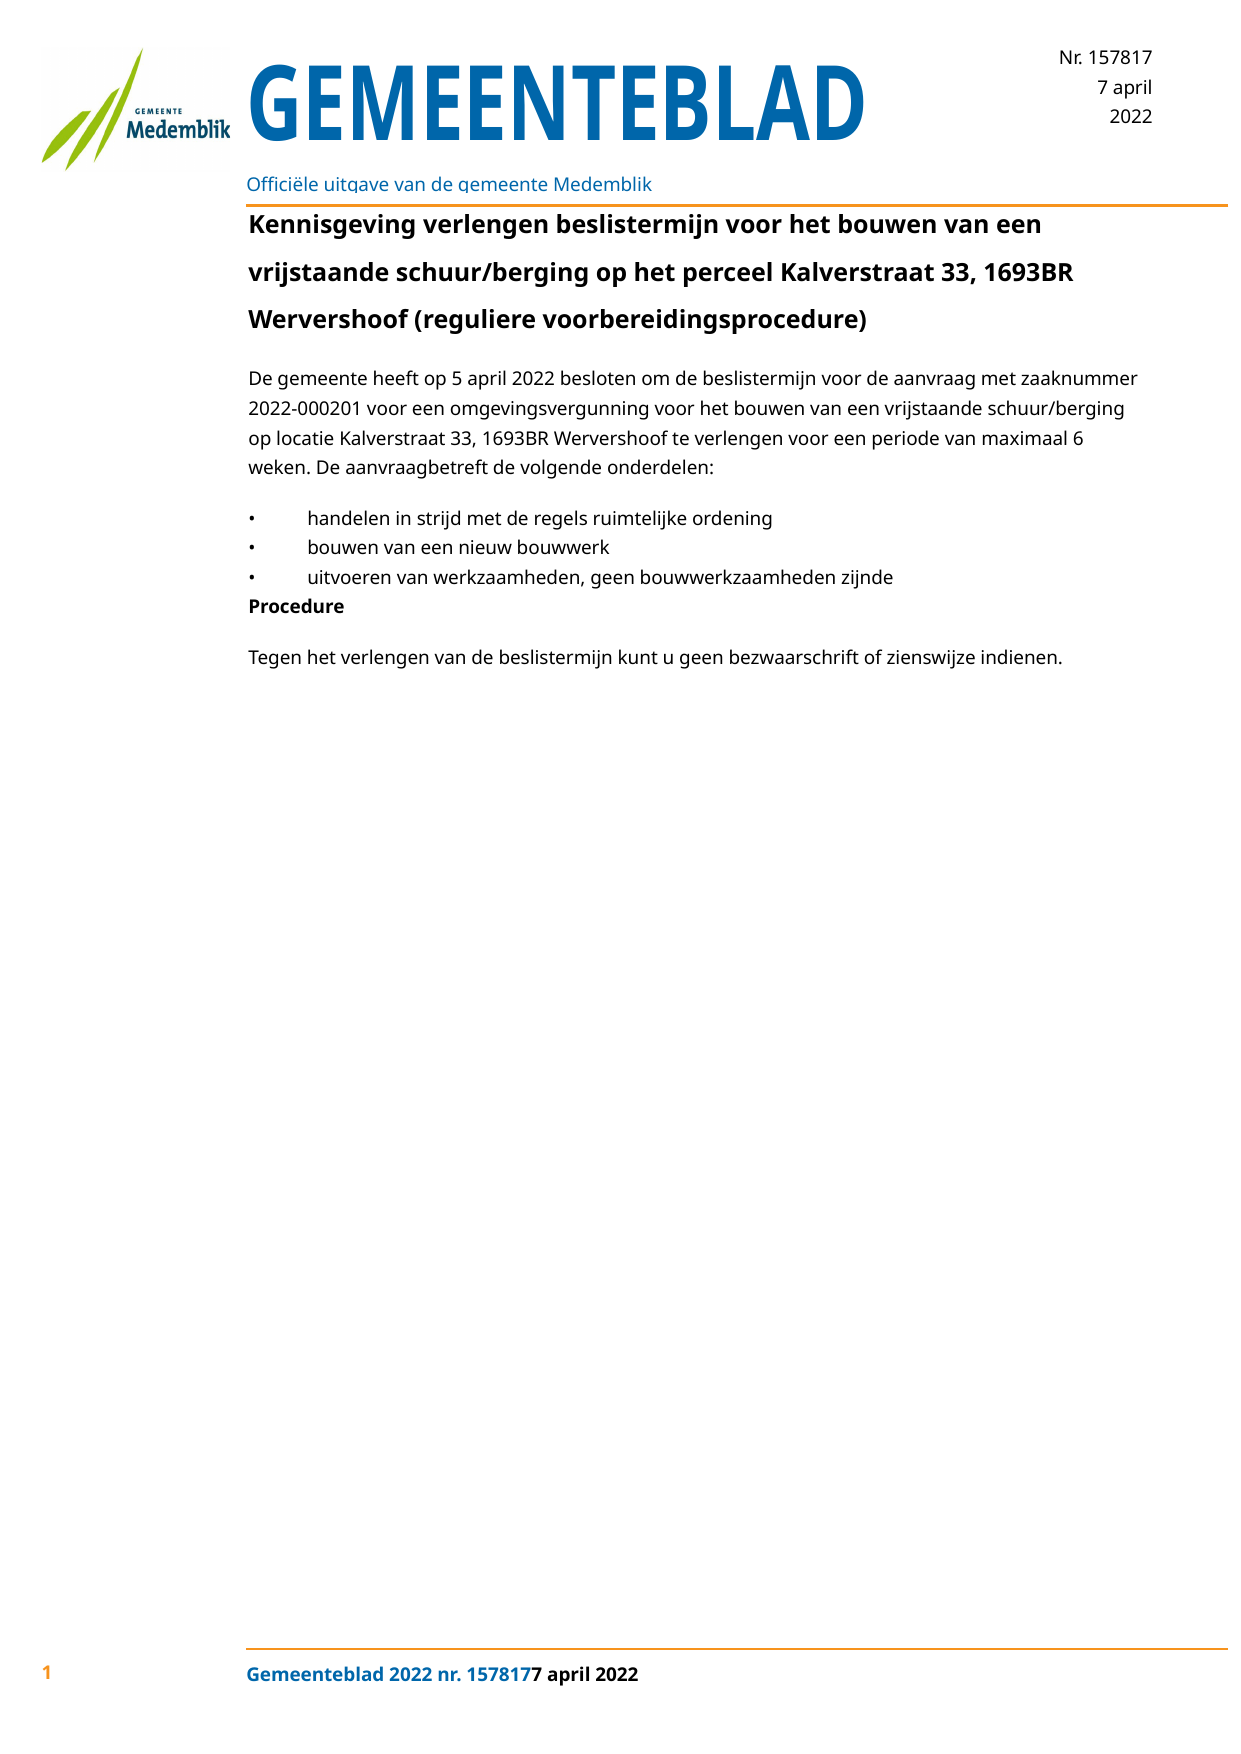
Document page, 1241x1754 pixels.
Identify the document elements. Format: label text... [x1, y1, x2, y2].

text Kennisgeving verlengen beslistermijn voor het bouwen van een vrijstaande schuur/berging op het perceel Kalverstraat 33, 1693BR Wervershoof (reguliere voorbereidingsprocedure) [248, 207, 1152, 336]
text Tegen het verlengen van de beslistermijn kunt u geen bezwaarschrift of zienswijze indienen. [248, 644, 1152, 669]
list bouwen van een nieuw bouwwerk [248, 534, 1152, 560]
text De gemeente heeft op 5 april 2022 besloten om de beslistermijn voor de aanvraag met zaaknummer 2022-000201 voor een omgevingsvergunning voor het bouwen van een vrijstaande schuur/berging op locatie Kalverstraat 33, 1693BR Wervershoof te verlengen voor een periode van maximaal 6 weken. De aanvraagbetreft de volgende onderdelen: [248, 366, 1152, 480]
list uitvoeren van werkzaamheden, geen bouwwerkzaamheden zijnde [248, 564, 1152, 589]
list handelen in strijd met de regels ruimtelijke ordening [248, 505, 1152, 530]
picture [41, 47, 231, 172]
text Procedure [248, 593, 1152, 619]
